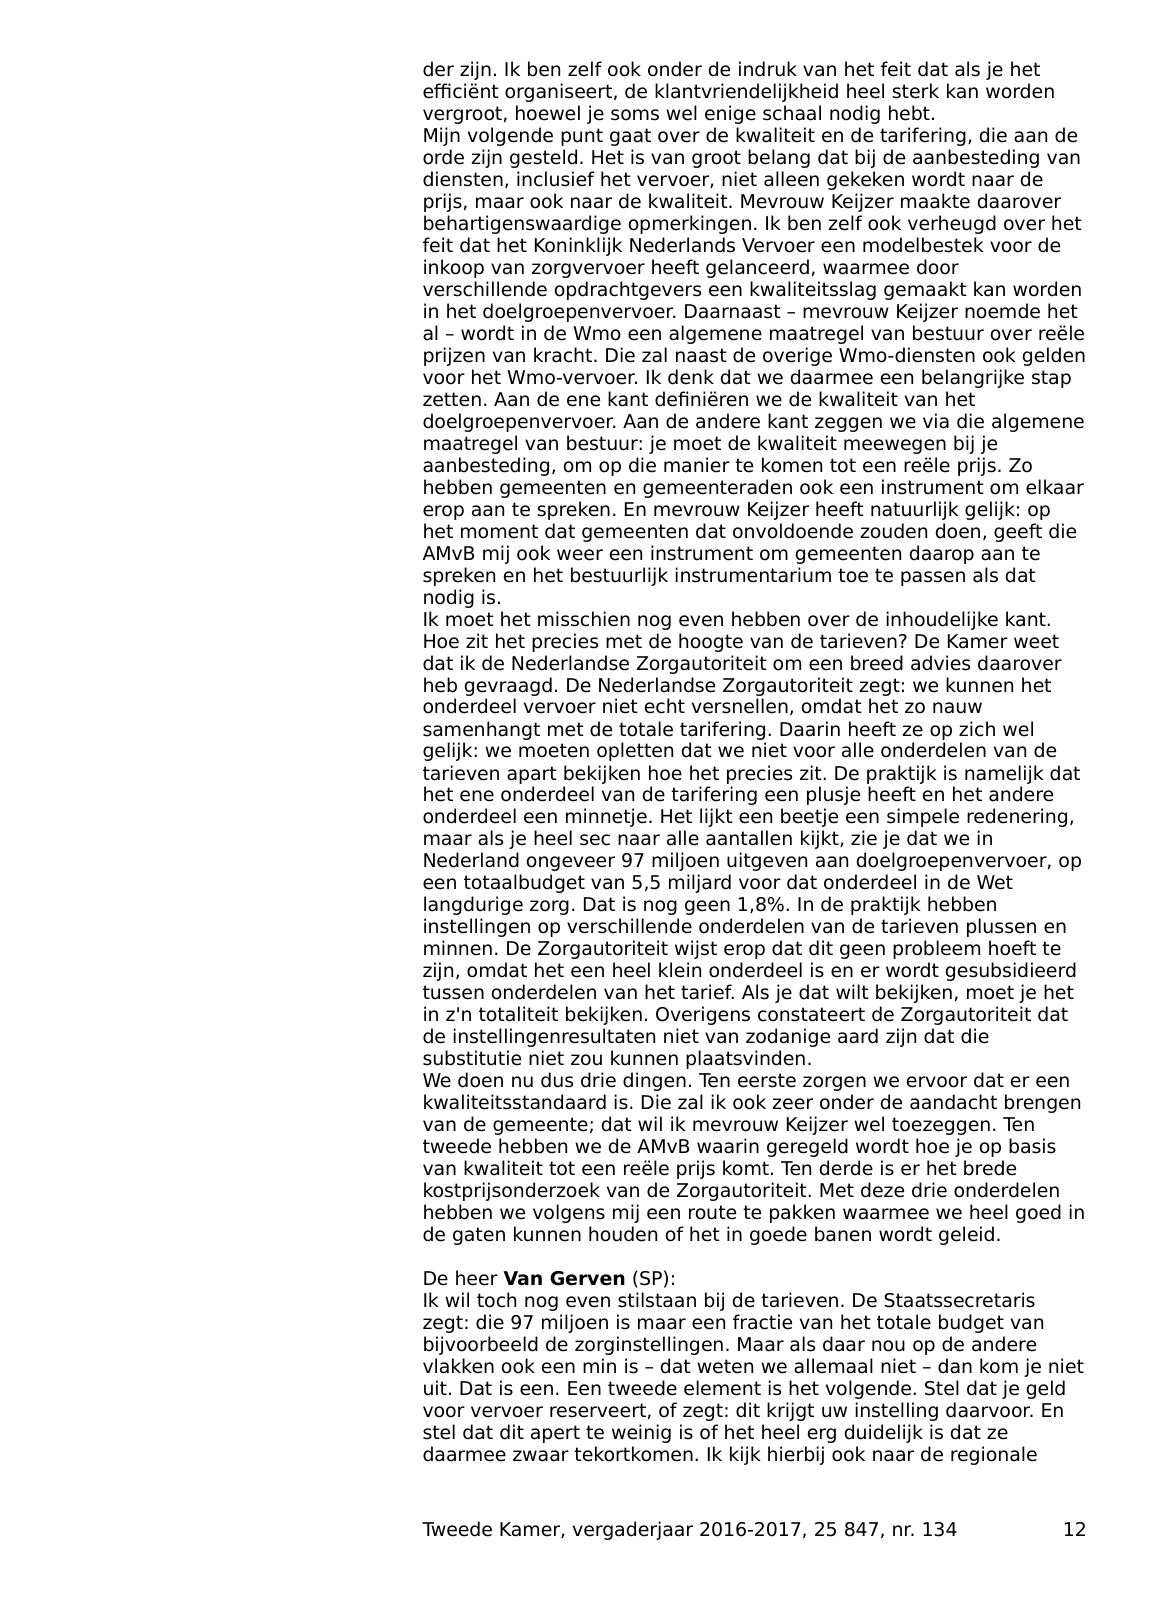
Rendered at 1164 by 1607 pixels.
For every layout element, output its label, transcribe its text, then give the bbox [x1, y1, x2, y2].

text Mijn volgende punt gaat over de kwaliteit en de tarifering, die aan de orde zijn gesteld. Het is van groot belang dat bij de aanbesteding van diensten, inclusief het vervoer, niet alleen gekeken wordt naar de prijs, maar ook naar de kwaliteit. Mevrouw Keijzer maakte daarover behartigenswaardige opmerkingen. Ik ben zelf ook verheugd over het feit dat het Koninklijk Nederlands Vervoer een modelbestek voor de inkoop van zorgvervoer heeft gelanceerd, waarmee door verschillende opdrachtgevers een kwaliteitsslag gemaakt kan worden in het doelgroepenvervoer. Daarnaast – mevrouw Keijzer noemde het al – wordt in de Wmo een algemene maatregel van bestuur over reële prijzen van kracht. Die zal naast de overige Wmo-diensten ook gelden voor het Wmo-vervoer. Ik denk dat we daarmee een belangrijke stap zetten. Aan de ene kant definiëren we de kwaliteit van het doelgroepenvervoer. Aan de andere kant zeggen we via die algemene maatregel van bestuur: je moet de kwaliteit meewegen bij je aanbesteding, om op die manier te komen tot een reële prijs. Zo hebben gemeenten en gemeenteraden ook een instrument om elkaar erop aan te spreken. En mevrouw Keijzer heeft natuurlijk gelijk: op het moment dat gemeenten dat onvoldoende zouden doen, geeft die AMvB mij ook weer een instrument om gemeenten daarop aan te spreken en het bestuurlijk instrumentarium toe te passen als dat nodig is. [422, 125, 1087, 608]
text Ik wil toch nog even stilstaan bij de tarieven. De Staatssecretaris zegt: die 97 miljoen is maar een fractie van het totale budget van bijvoorbeeld de zorginstellingen. Maar als daar nou op de andere vlakken ook een min is – dat weten we allemaal niet – dan kom je niet uit. Dat is een. Een tweede element is het volgende. Stel dat je geld voor vervoer reserveert, of zegt: dit krijgt uw instelling daarvoor. En stel dat dit apert te weinig is of het heel erg duidelijk is dat ze daarmee zwaar tekortkomen. Ik kijk hierbij ook naar de regionale [422, 1290, 1087, 1466]
text We doen nu dus drie dingen. Ten eerste zorgen we ervoor dat er een kwaliteitsstandaard is. Die zal ik ook zeer onder de aandacht brengen van de gemeente; dat wil ik mevrouw Keijzer wel toezeggen. Ten tweede hebben we de AMvB waarin geregeld wordt hoe je op basis van kwaliteit tot een reële prijs komt. Ten derde is er het brede kostprijsonderzoek van de Zorgautoriteit. Met deze drie onderdelen hebben we volgens mij een route te pakken waarmee we heel goed in de gaten kunnen houden of het in goede banen wordt geleid. [422, 1070, 1087, 1246]
text De heer Van Gerven (SP): [422, 1268, 1087, 1290]
text Ik moet het misschien nog even hebben over de inhoudelijke kant. Hoe zit het precies met de hoogte van de tarieven? De Kamer weet dat ik de Nederlandse Zorgautoriteit om een breed advies daarover heb gevraagd. De Nederlandse Zorgautoriteit zegt: we kunnen het onderdeel vervoer niet echt versnellen, omdat het zo nauw samenhangt met de totale tarifering. Daarin heeft ze op zich wel gelijk: we moeten opletten dat we niet voor alle onderdelen van de tarieven apart bekijken hoe het precies zit. De praktijk is namelijk dat het ene onderdeel van de tarifering een plusje heeft en het andere onderdeel een minnetje. Het lijkt een beetje een simpele redenering, maar als je heel sec naar alle aantallen kijkt, zie je dat we in Nederland ongeveer 97 miljoen uitgeven aan doelgroepenvervoer, op een totaalbudget van 5,5 miljard voor dat onderdeel in de Wet langdurige zorg. Dat is nog geen 1,8%. In de praktijk hebben instellingen op verschillende onderdelen van de tarieven plussen en minnen. De Zorgautoriteit wijst erop dat dit geen probleem hoeft te zijn, omdat het een heel klein onderdeel is en er wordt gesubsidieerd tussen onderdelen van het tarief. Als je dat wilt bekijken, moet je het in z'n totaliteit bekijken. Overigens constateert de Zorgautoriteit dat de instellingenresultaten niet van zodanige aard zijn dat die substitutie niet zou kunnen plaatsvinden. [422, 608, 1087, 1070]
text der zijn. Ik ben zelf ook onder de indruk van het feit dat als je het efficiënt organiseert, de klantvriendelijkheid heel sterk kan worden vergroot, hoewel je soms wel enige schaal nodig hebt. [422, 59, 1087, 125]
